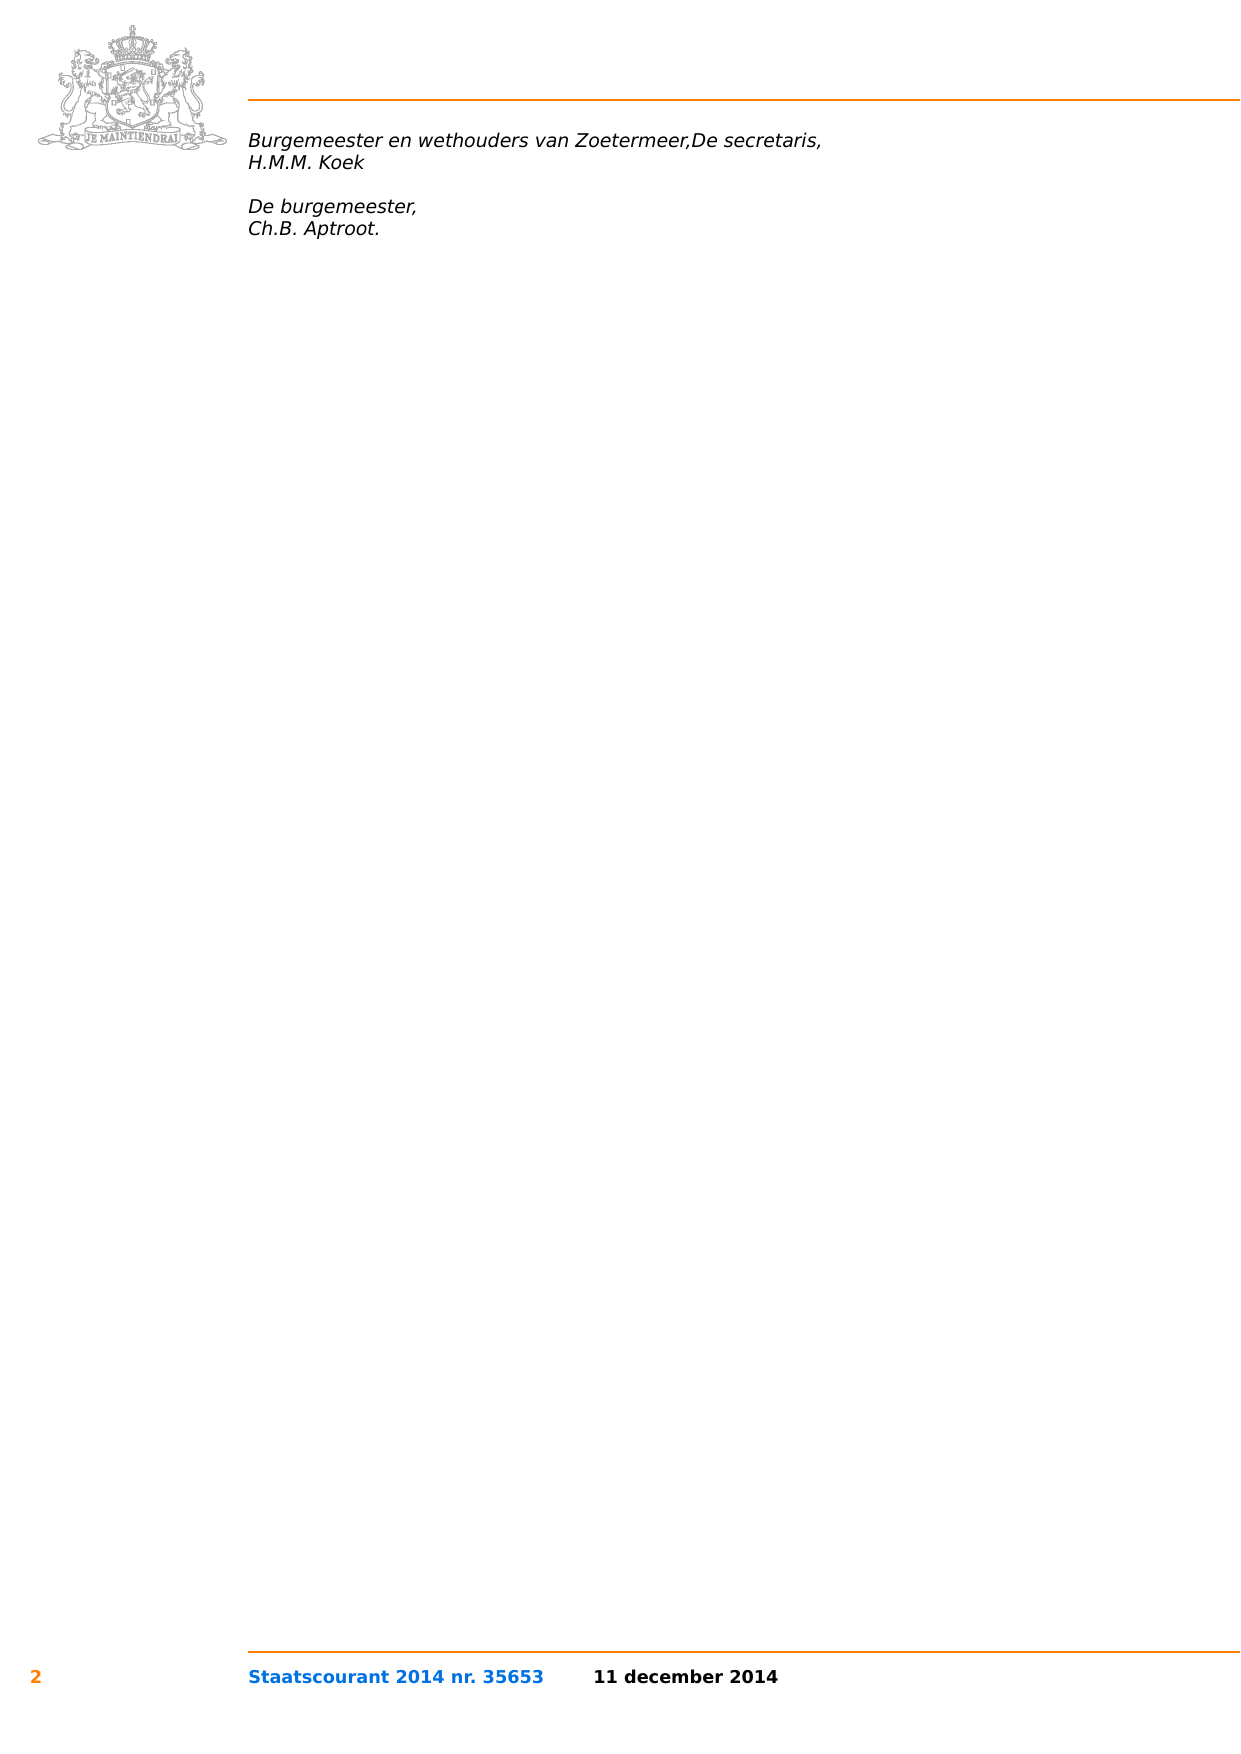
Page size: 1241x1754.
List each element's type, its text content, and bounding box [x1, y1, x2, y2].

text Burgemeester en wethouders van Zoetermeer,De secretaris, H.M.M. Koek [248, 130, 1163, 174]
picture [38, 25, 227, 150]
text De burgemeester, Ch.B. Aptroot. [248, 196, 1163, 240]
